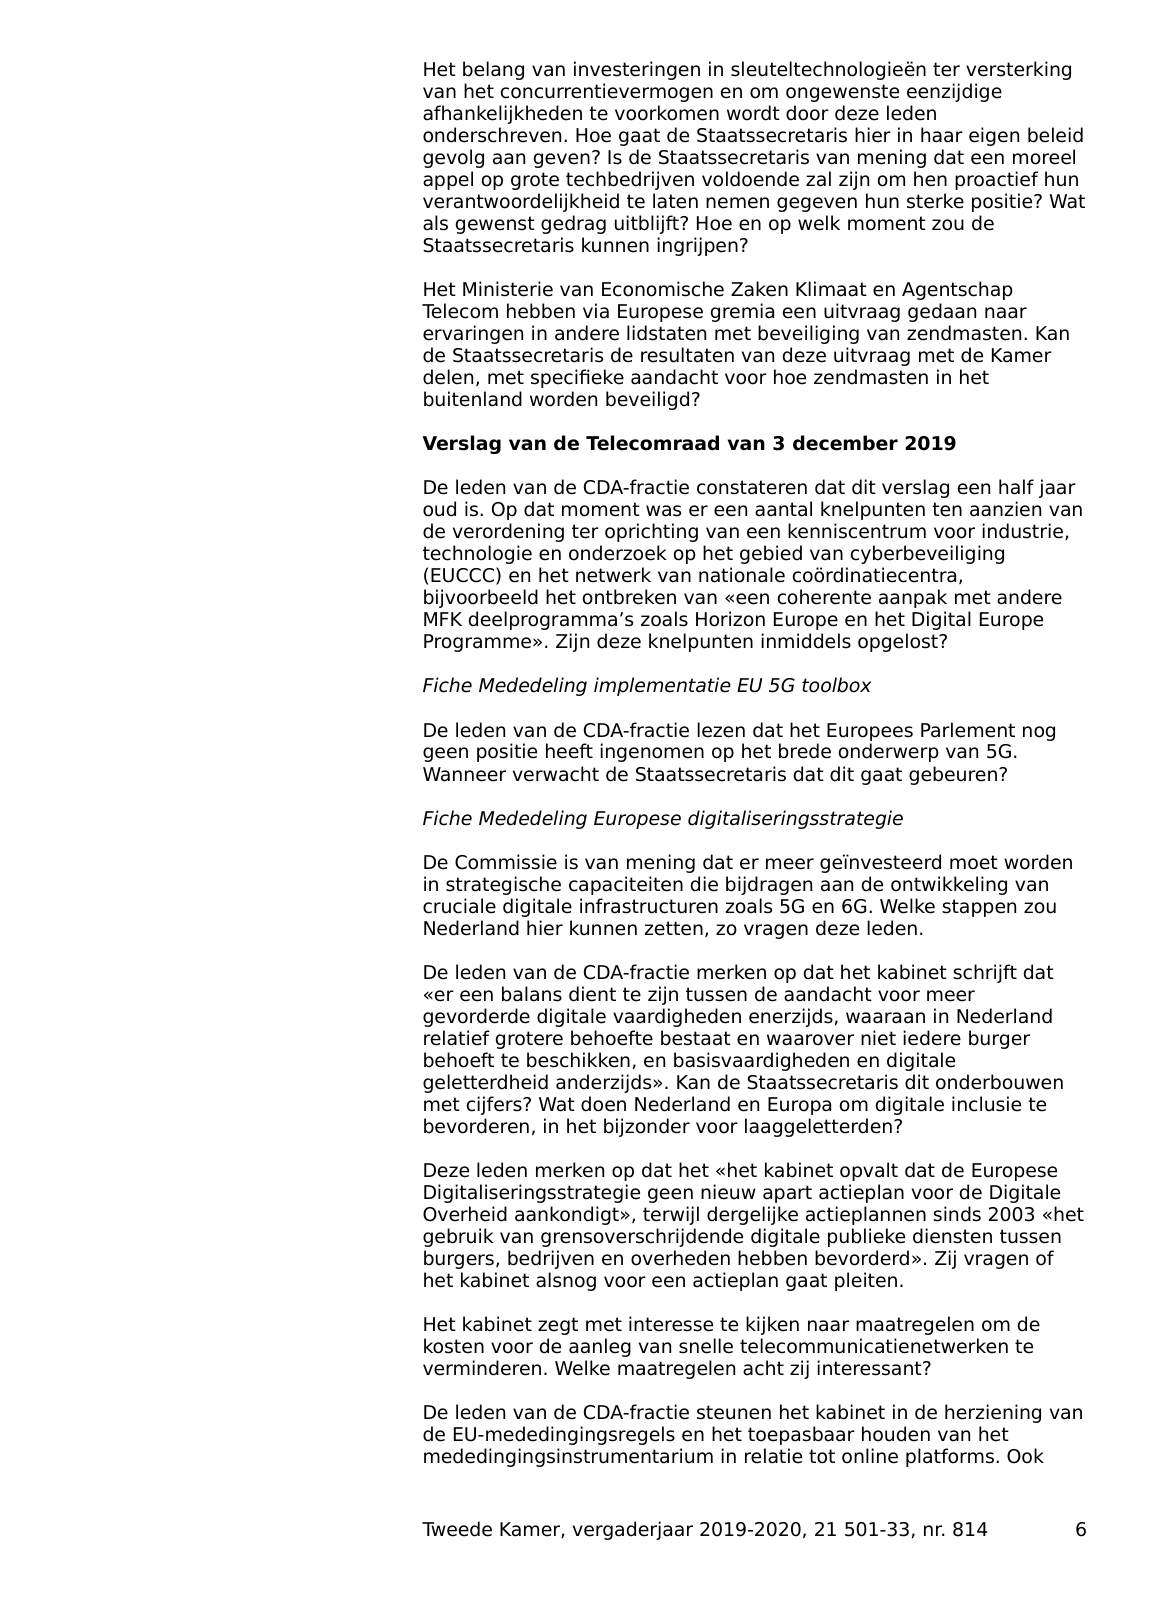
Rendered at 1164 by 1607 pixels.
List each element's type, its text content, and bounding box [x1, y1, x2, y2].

text De Commissie is van mening dat er meer geïnvesteerd moet worden in strategische capaciteiten die bijdragen aan de ontwikkeling van cruciale digitale infrastructuren zoals 5G en 6G. Welke stappen zou Nederland hier kunnen zetten, zo vragen deze leden. [422, 852, 1087, 940]
text De leden van de CDA-fractie lezen dat het Europees Parlement nog geen positie heeft ingenomen op het brede onderwerp van 5G. Wanneer verwacht de Staatssecretaris dat dit gaat gebeuren? [422, 719, 1087, 785]
text Deze leden merken op dat het «het kabinet opvalt dat de Europese Digitaliseringsstrategie geen nieuw apart actieplan voor de Digitale Overheid aankondigt», terwijl dergelijke actieplannen sinds 2003 «het gebruik van grensoverschrijdende digitale publieke diensten tussen burgers, bedrijven en overheden hebben bevorderd». Zij vragen of het kabinet alsnog voor een actieplan gaat pleiten. [422, 1160, 1087, 1292]
text Het belang van investeringen in sleuteltechnologieën ter versterking van het concurrentievermogen en om ongewenste eenzijdige afhankelijkheden te voorkomen wordt door deze leden onderschreven. Hoe gaat de Staatssecretaris hier in haar eigen beleid gevolg aan geven? Is de Staatssecretaris van mening dat een moreel appel op grote techbedrijven voldoende zal zijn om hen proactief hun verantwoordelijkheid te laten nemen gegeven hun sterke positie? Wat als gewenst gedrag uitblijft? Hoe en op welk moment zou de Staatssecretaris kunnen ingrijpen? [422, 59, 1087, 257]
subtitle Fiche Mededeling Europese digitaliseringsstrategie [422, 808, 1087, 829]
subtitle Verslag van de Telecomraad van 3 december 2019 [422, 433, 1087, 455]
text Het Ministerie van Economische Zaken Klimaat en Agentschap Telecom hebben via Europese gremia een uitvraag gedaan naar ervaringen in andere lidstaten met beveiliging van zendmasten. Kan de Staatssecretaris de resultaten van deze uitvraag met de Kamer delen, met specifieke aandacht voor hoe zendmasten in het buitenland worden beveiligd? [422, 279, 1087, 411]
text Het kabinet zegt met interesse te kijken naar maatregelen om de kosten voor de aanleg van snelle telecommunicatienetwerken te verminderen. Welke maatregelen acht zij interessant? [422, 1314, 1087, 1380]
text De leden van de CDA-fractie merken op dat het kabinet schrijft dat «er een balans dient te zijn tussen de aandacht voor meer gevorderde digitale vaardigheden enerzijds, waaraan in Nederland relatief grotere behoefte bestaat en waarover niet iedere burger behoeft te beschikken, en basisvaardigheden en digitale geletterdheid anderzijds». Kan de Staatssecretaris dit onderbouwen met cijfers? Wat doen Nederland en Europa om digitale inclusie te bevorderen, in het bijzonder voor laaggeletterden? [422, 962, 1087, 1138]
subtitle Fiche Mededeling implementatie EU 5G toolbox [422, 675, 1087, 697]
text De leden van de CDA-fractie steunen het kabinet in de herziening van de EU-mededingingsregels en het toepasbaar houden van het mededingingsinstrumentarium in relatie tot online platforms. Ook [422, 1402, 1087, 1468]
text De leden van de CDA-fractie constateren dat dit verslag een half jaar oud is. Op dat moment was er een aantal knelpunten ten aanzien van de verordening ter oprichting van een kenniscentrum voor industrie, technologie en onderzoek op het gebied van cyberbeveiliging (EUCCC) en het netwerk van nationale coördinatiecentra, bijvoorbeeld het ontbreken van «een coherente aanpak met andere MFK deelprogramma’s zoals Horizon Europe en het Digital Europe Programme». Zijn deze knelpunten inmiddels opgelost? [422, 477, 1087, 653]
